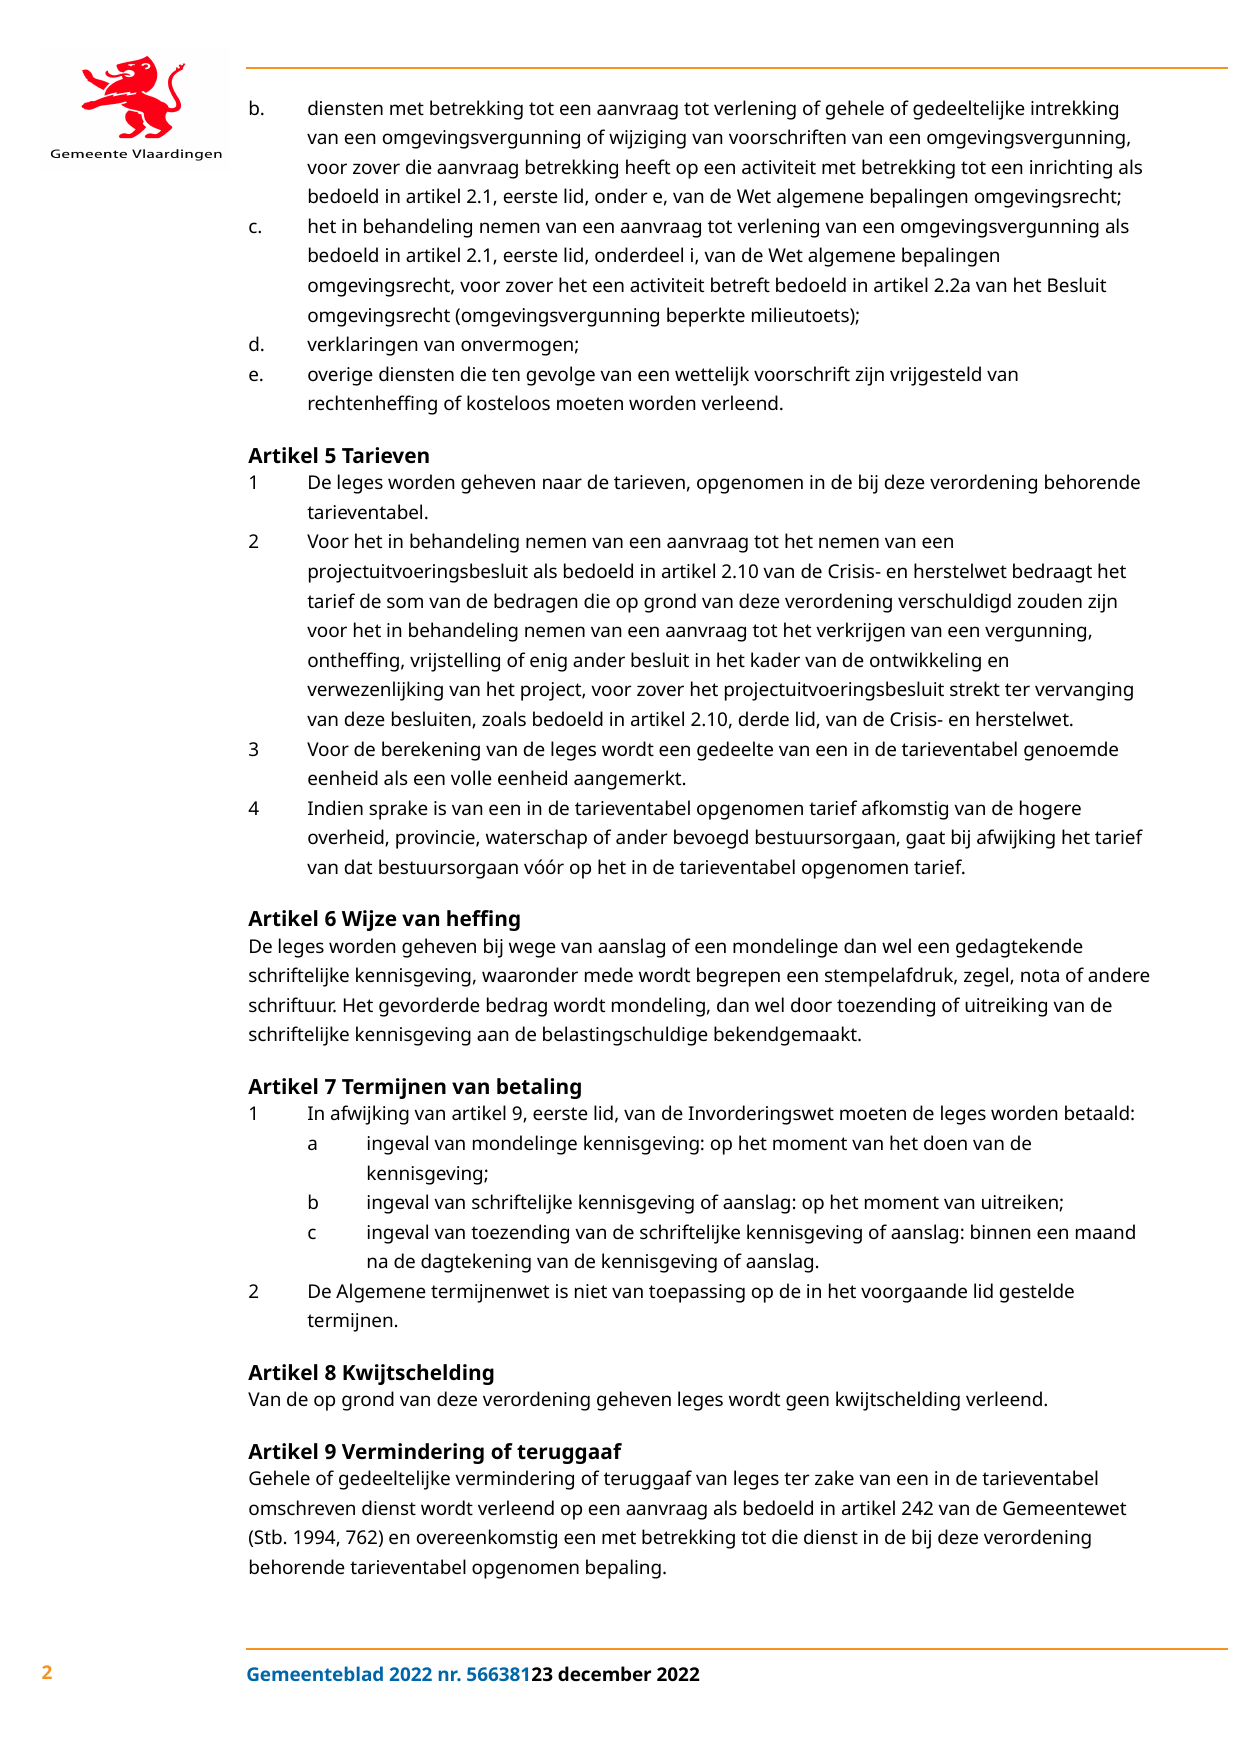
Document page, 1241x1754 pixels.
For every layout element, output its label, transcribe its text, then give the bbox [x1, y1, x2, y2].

list verklaringen van onvermogen; [248, 331, 1152, 357]
list In afwijking van artikel 9, eerste lid, van de Invorderingswet moeten de leges worden betaald: [248, 1101, 1152, 1126]
text Artikel 9 Vermindering of teruggaaf [248, 1437, 1152, 1465]
text Van de op grond van deze verordening geheven leges wordt geen kwijtschelding verleend. [248, 1386, 1152, 1412]
list Voor de berekening van de leges wordt een gedeelte van een in de tarieventabel genoemde eenheid als een volle eenheid aangemerkt. [248, 736, 1152, 791]
list Indien sprake is van een in de tarieventabel opgenomen tarief afkomstig van de hogere overheid, provincie, waterschap of ander bevoegd bestuursorgaan, gaat bij afwijking het tarief van dat bestuursorgaan vóór op het in de tarieventabel opgenomen tarief. [248, 795, 1152, 880]
text Artikel 5 Tarieven [248, 441, 1152, 469]
list De Algemene termijnenwet is niet van toepassing op de in het voorgaande lid gestelde termijnen. [248, 1278, 1152, 1333]
list het in behandeling nemen van een aanvraag tot verlening van een omgevingsvergunning als bedoeld in artikel 2.1, eerste lid, onderdeel i, van de Wet algemene bepalingen omgevingsrecht, voor zover het een activiteit betreft bedoeld in artikel 2.2a van het Besluit omgevingsrecht (omgevingsvergunning beperkte milieutoets); [248, 213, 1152, 328]
text Artikel 8 Kwijtschelding [248, 1358, 1152, 1386]
list ingeval van toezending van de schriftelijke kennisgeving of aanslag: binnen een maand na de dagtekening van de kennisgeving of aanslag. [307, 1219, 1152, 1274]
list De leges worden geheven naar de tarieven, opgenomen in de bij deze verordening behorende tarieventabel. [248, 469, 1152, 525]
list Voor het in behandeling nemen van een aanvraag tot het nemen van een projectuitvoeringsbesluit als bedoeld in artikel 2.10 van de Crisis- en herstelwet bedraagt het tarief de som van de bedragen die op grond van deze verordening verschuldigd zouden zijn voor het in behandeling nemen van een aanvraag tot het verkrijgen van een vergunning, ontheffing, vrijstelling of enig ander besluit in het kader van de ontwikkeling en verwezenlijking van het project, voor zover het projectuitvoeringsbesluit strekt ter vervanging van deze besluiten, zoals bedoeld in artikel 2.10, derde lid, van de Crisis- en herstelwet. [248, 529, 1152, 732]
list ingeval van mondelinge kennisgeving: op het moment van het doen van de kennisgeving; [307, 1130, 1152, 1185]
list diensten met betrekking tot een aanvraag tot verlening of gehele of gedeeltelijke intrekking van een omgevingsvergunning of wijziging van voorschriften van een omgevingsvergunning, voor zover die aanvraag betrekking heeft op een activiteit met betrekking tot een inrichting als bedoeld in artikel 2.1, eerste lid, onder e, van de Wet algemene bepalingen omgevingsrecht; [248, 95, 1152, 209]
list ingeval van schriftelijke kennisgeving of aanslag: op het moment van uitreiken; [307, 1189, 1152, 1215]
text De leges worden geheven bij wege van aanslag of een mondelinge dan wel een gedagtekende schriftelijke kennisgeving, waaronder mede wordt begrepen een stempelafdruk, zegel, nota of andere schriftuur. Het gevorderde bedrag wordt mondeling, dan wel door toezending of uitreiking van de schriftelijke kennisgeving aan de belastingschuldige bekendgemaakt. [248, 933, 1152, 1047]
picture [41, 47, 231, 172]
text Gehele of gedeeltelijke vermindering of teruggaaf van leges ter zake van een in de tarieventabel omschreven dienst wordt verleend op een aanvraag als bedoeld in artikel 242 van de Gemeentewet (Stb. 1994, 762) en overeenkomstig een met betrekking tot die dienst in de bij deze verordening behorende tarieventabel opgenomen bepaling. [248, 1465, 1152, 1580]
list overige diensten die ten gevolge van een wettelijk voorschrift zijn vrijgesteld van rechtenheffing of kosteloos moeten worden verleend. [248, 361, 1152, 416]
text Artikel 7 Termijnen van betaling [248, 1072, 1152, 1101]
text Artikel 6 Wijze van heffing [248, 904, 1152, 933]
